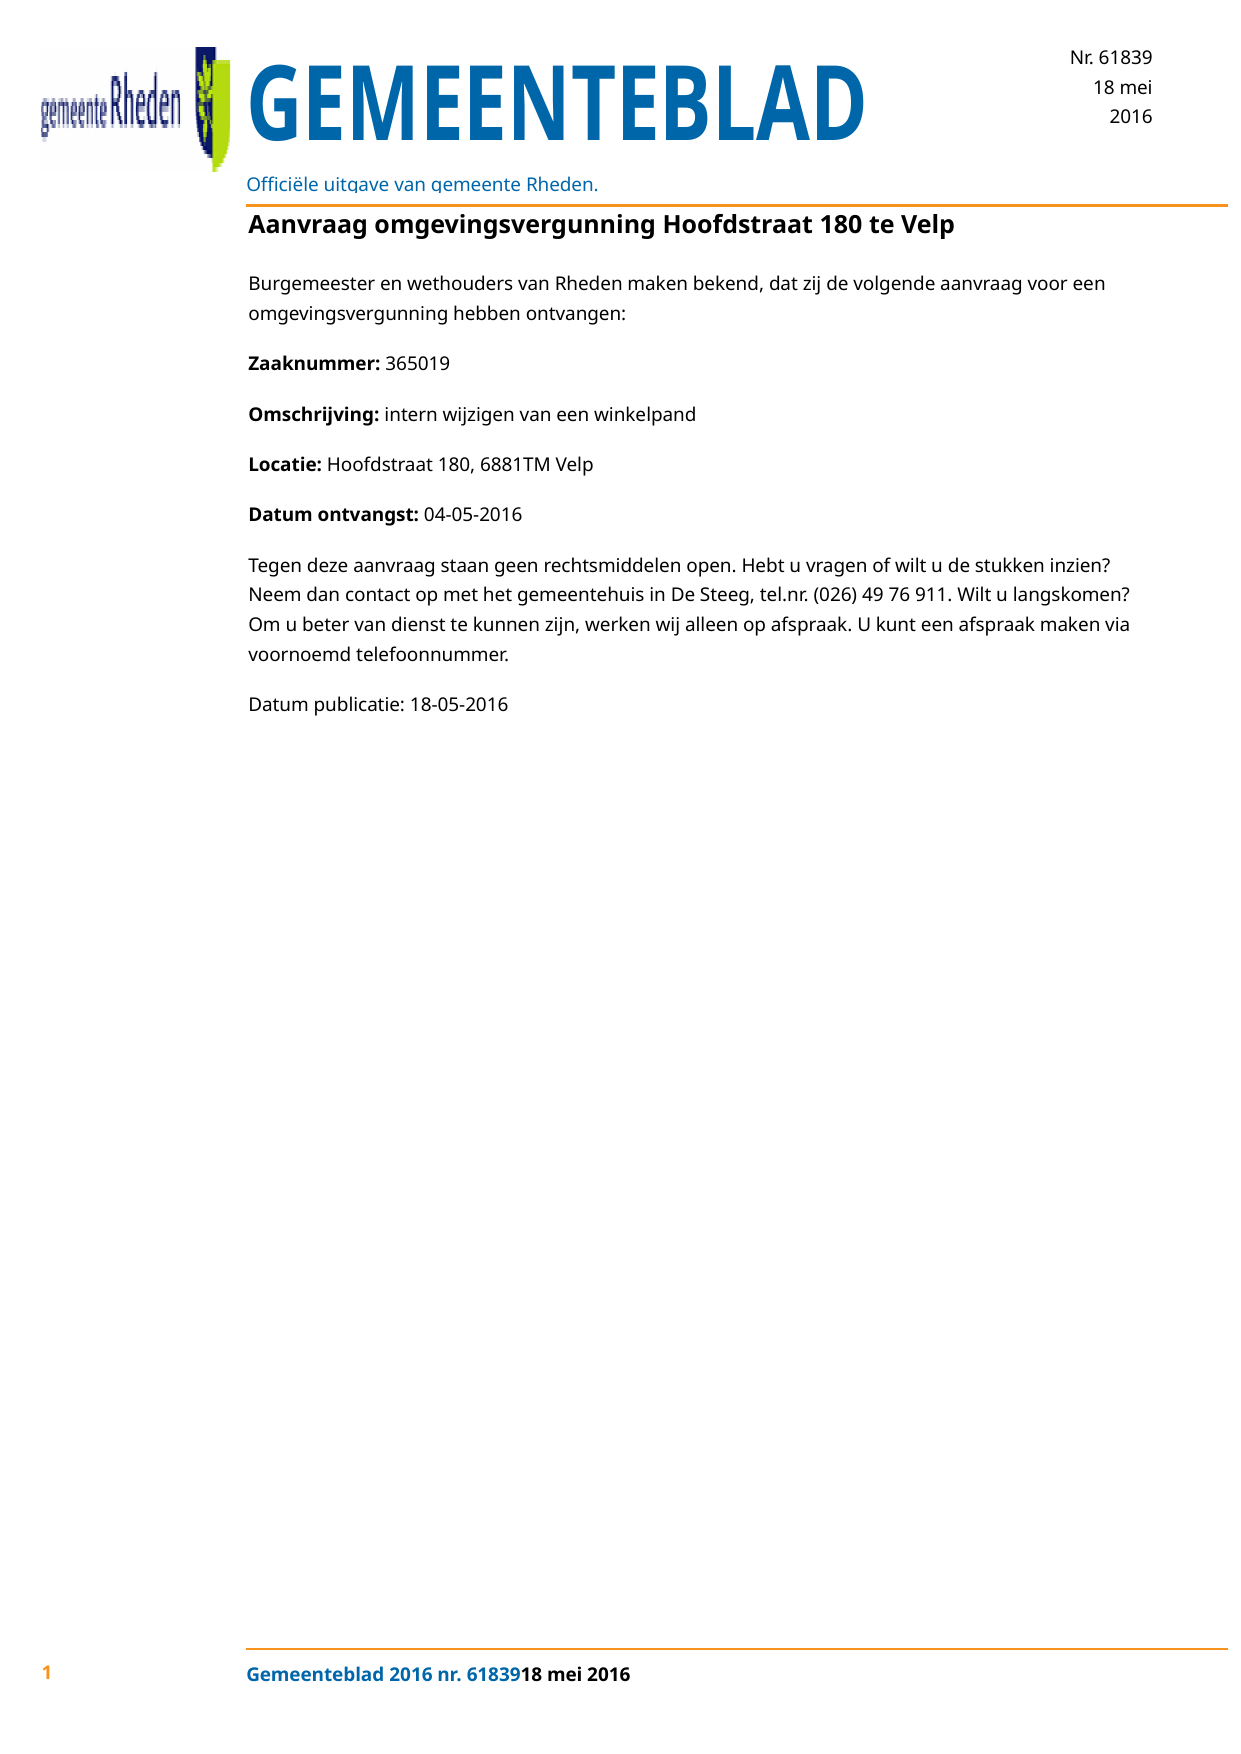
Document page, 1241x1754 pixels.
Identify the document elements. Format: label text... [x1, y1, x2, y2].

picture [41, 47, 231, 172]
text Locatie: Hoofdstraat 180, 6881TM Velp [248, 451, 1152, 477]
text Datum publicatie: 18-05-2016 [248, 691, 1152, 717]
text Datum ontvangst: 04-05-2016 [248, 502, 1152, 527]
text Zaaknummer: 365019 [248, 350, 1152, 376]
text Omschrijving: intern wijzigen van een winkelpand [248, 401, 1152, 426]
text Burgemeester en wethouders van Rheden maken bekend, dat zij de volgende aanvraag voor een omgevingsvergunning hebben ontvangen: [248, 270, 1152, 326]
text Aanvraag omgevingsvergunning Hoofdstraat 180 te Velp [248, 207, 1152, 241]
text Tegen deze aanvraag staan geen rechtsmiddelen open. Hebt u vragen of wilt u de stukken inzien? Neem dan contact op met het gemeentehuis in De Steeg, tel.nr. (026) 49 76 911. Wilt u langskomen? Om u beter van dienst te kunnen zijn, werken wij alleen op afspraak. U kunt een afspraak maken via voornoemd telefoonnummer. [248, 552, 1152, 666]
